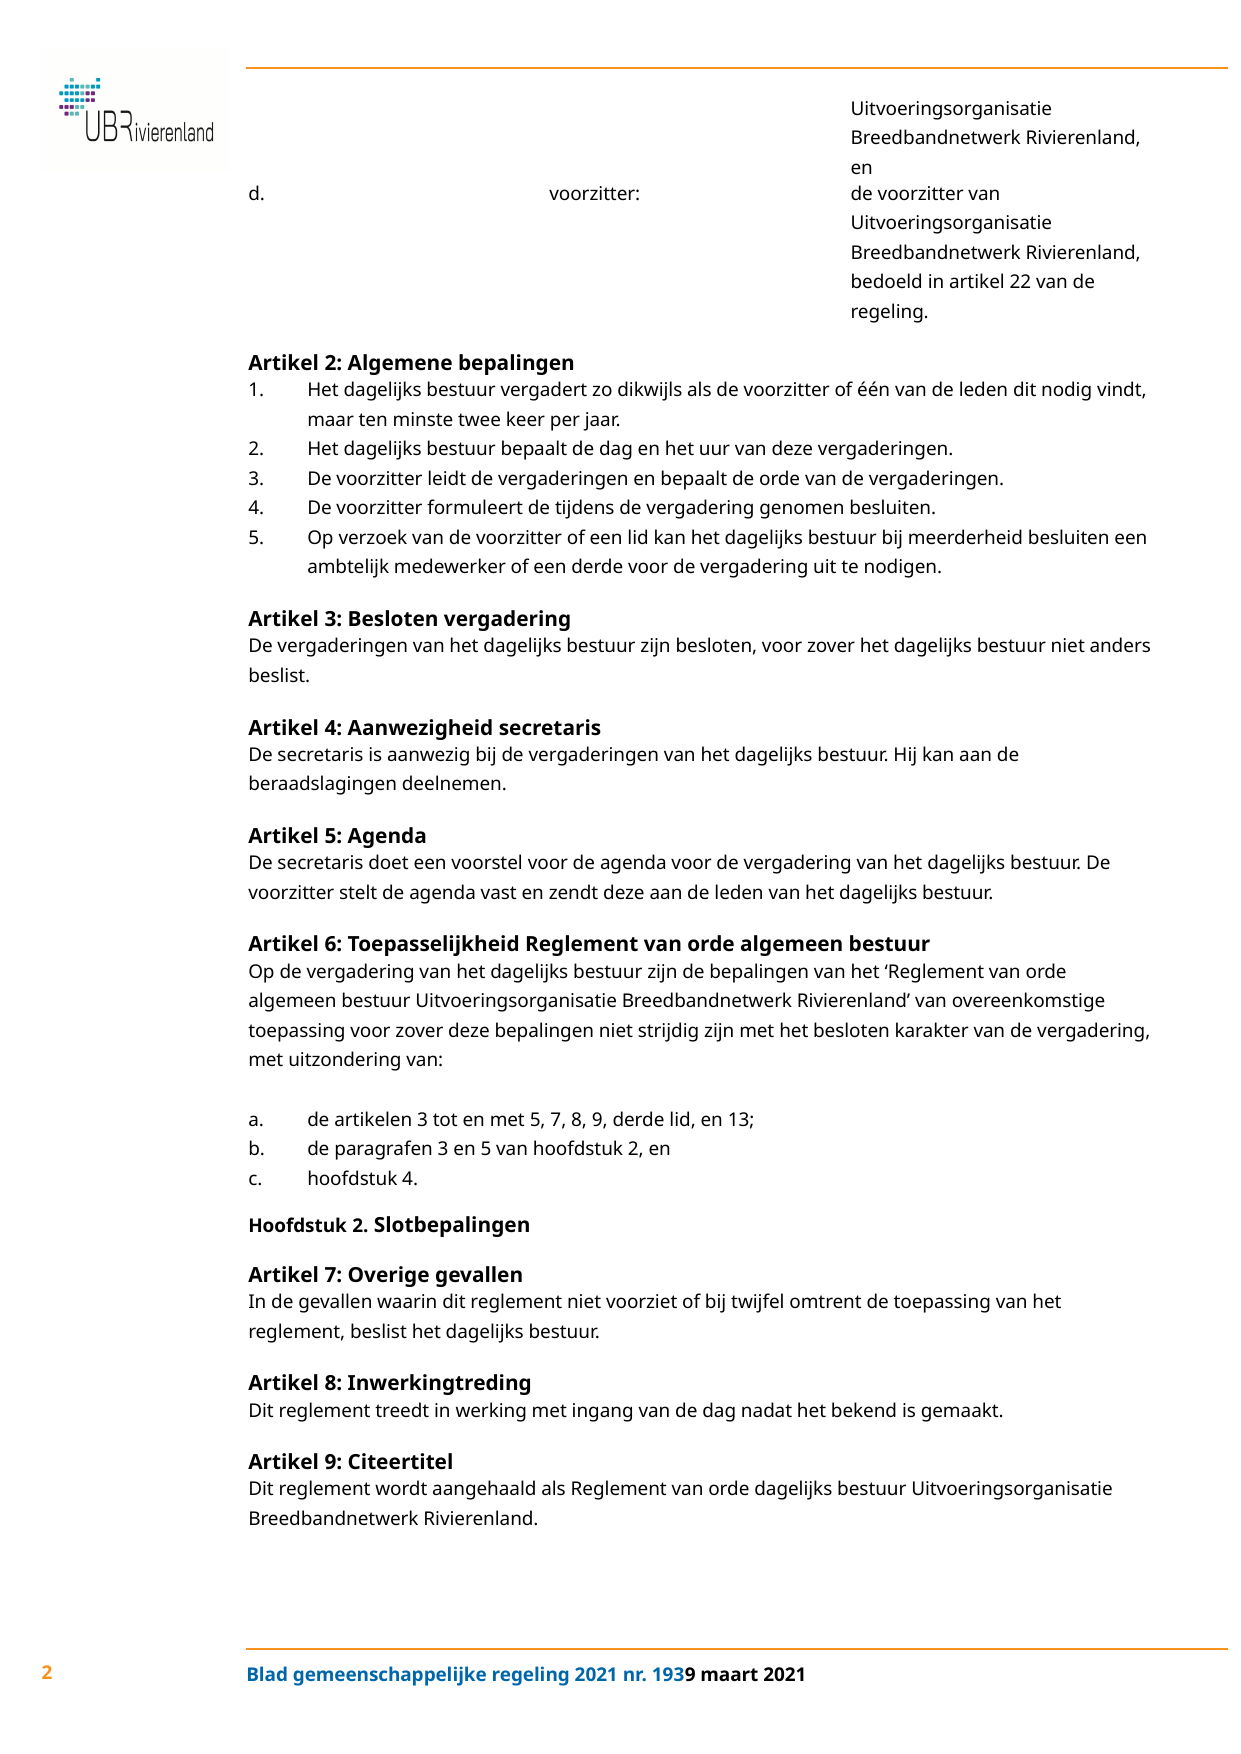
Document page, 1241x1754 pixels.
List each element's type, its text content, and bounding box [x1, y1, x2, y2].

text Artikel 3: Besloten vergadering [248, 604, 1152, 633]
list Op verzoek van de voorzitter of een lid kan het dagelijks bestuur bij meerderheid besluiten een ambtelijk medewerker of een derde voor de vergadering uit te nodigen. [248, 524, 1152, 579]
list hoofdstuk 4. [248, 1165, 1152, 1191]
text Artikel 5: Agenda [248, 821, 1152, 849]
list de artikelen 3 tot en met 5, 7, 8, 9, derde lid, en 13; [248, 1106, 1152, 1132]
text Artikel 4: Aanwezigheid secretaris [248, 713, 1152, 741]
text Hoofdstuk 2. Slotbepalingen [248, 1211, 1152, 1239]
table_cell voorzitter: [549, 180, 850, 324]
text Artikel 6: Toepasselijkheid Reglement van orde algemeen bestuur [248, 929, 1152, 958]
list De voorzitter leidt de vergaderingen en bepaalt de orde van de vergaderingen. [248, 465, 1152, 491]
table_cell Uitvoeringsorganisatie Breedbandnetwerk Rivierenland, en [850, 95, 1152, 180]
text De secretaris is aanwezig bij de vergaderingen van het dagelijks bestuur. Hij kan aan de beraadslagingen deelnemen. [248, 741, 1152, 796]
list Het dagelijks bestuur bepaalt de dag en het uur van deze vergaderingen. [248, 435, 1152, 461]
text De secretaris doet een voorstel voor de agenda voor de vergadering van het dagelijks bestuur. De voorzitter stelt de agenda vast en zendt deze aan de leden van het dagelijks bestuur. [248, 849, 1152, 905]
text De vergaderingen van het dagelijks bestuur zijn besloten, voor zover het dagelijks bestuur niet anders beslist. [248, 633, 1152, 688]
text Dit reglement wordt aangehaald als Reglement van orde dagelijks bestuur Uitvoeringsorganisatie Breedbandnetwerk Rivierenland. [248, 1476, 1152, 1531]
text Op de vergadering van het dagelijks bestuur zijn de bepalingen van het ‘Reglement van orde algemeen bestuur Uitvoeringsorganisatie Breedbandnetwerk Rivierenland’ van overeenkomstige toepassing voor zover deze bepalingen niet strijdig zijn met het besloten karakter van de vergadering, met uitzondering van: [248, 958, 1152, 1072]
table_cell d. [248, 180, 549, 324]
text Artikel 2: Algemene bepalingen [248, 348, 1152, 376]
table_cell [248, 95, 549, 180]
list De voorzitter formuleert de tijdens de vergadering genomen besluiten. [248, 494, 1152, 520]
list de paragrafen 3 en 5 van hoofdstuk 2, en [248, 1135, 1152, 1161]
table_cell [549, 95, 850, 180]
text Artikel 9: Citeertitel [248, 1447, 1152, 1476]
text Dit reglement treedt in werking met ingang van de dag nadat het bekend is gemaakt. [248, 1397, 1152, 1422]
list Het dagelijks bestuur vergadert zo dikwijls als de voorzitter of één van de leden dit nodig vindt, maar ten minste twee keer per jaar. [248, 376, 1152, 432]
table_cell de voorzitter van Uitvoeringsorganisatie Breedbandnetwerk Rivierenland, bedoeld in artikel 22 van de regeling. [850, 180, 1152, 324]
picture [41, 47, 231, 172]
text In de gevallen waarin dit reglement niet voorziet of bij twijfel omtrent de toepassing van het reglement, beslist het dagelijks bestuur. [248, 1288, 1152, 1344]
text Artikel 7: Overige gevallen [248, 1260, 1152, 1288]
text Artikel 8: Inwerkingtreding [248, 1368, 1152, 1397]
